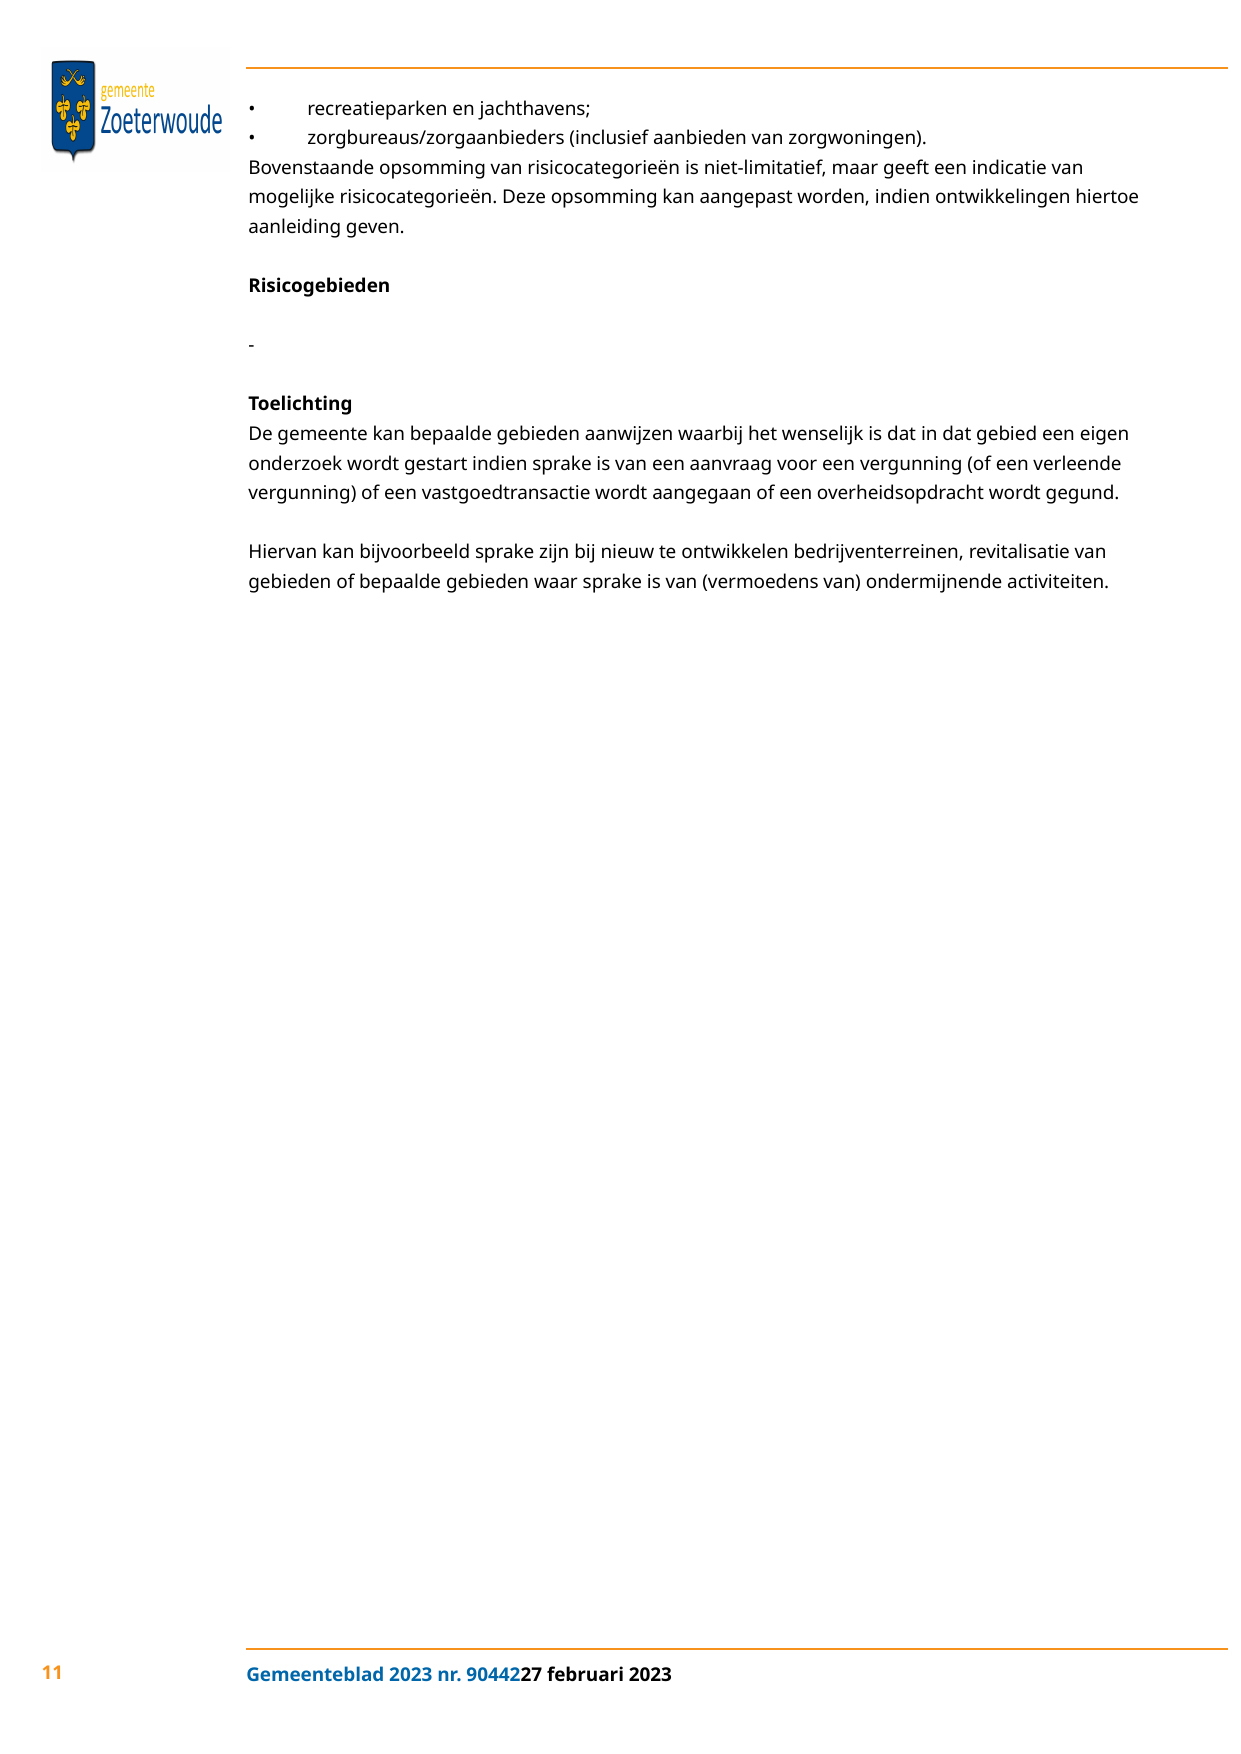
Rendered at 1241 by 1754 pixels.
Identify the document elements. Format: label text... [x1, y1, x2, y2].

text Bovenstaande opsomming van risicocategorieën is niet-limitatief, maar geeft een indicatie van mogelijke risicocategorieën. Deze opsomming kan aangepast worden, indien ontwikkelingen hiertoe aanleiding geven. [248, 154, 1152, 239]
picture [41, 47, 231, 172]
text Risicogebieden [248, 272, 1152, 298]
text Toelichting [248, 391, 1152, 416]
list zorgbureaus/zorgaanbieders (inclusief aanbieden van zorgwoningen). [248, 124, 1152, 150]
text Hiervan kan bijvoorbeeld sprake zijn bij nieuw te ontwikkelen bedrijventerreinen, revitalisatie van gebieden of bepaalde gebieden waar sprake is van (vermoedens van) ondermijnende activiteiten. [248, 538, 1152, 594]
text - [248, 331, 1152, 357]
list recreatieparken en jachthavens; [248, 95, 1152, 121]
text De gemeente kan bepaalde gebieden aanwijzen waarbij het wenselijk is dat in dat gebied een eigen onderzoek wordt gestart indien sprake is van een aanvraag voor een vergunning (of een verleende vergunning) of een vastgoedtransactie wordt aangegaan of een overheidsopdracht wordt gegund. [248, 420, 1152, 505]
